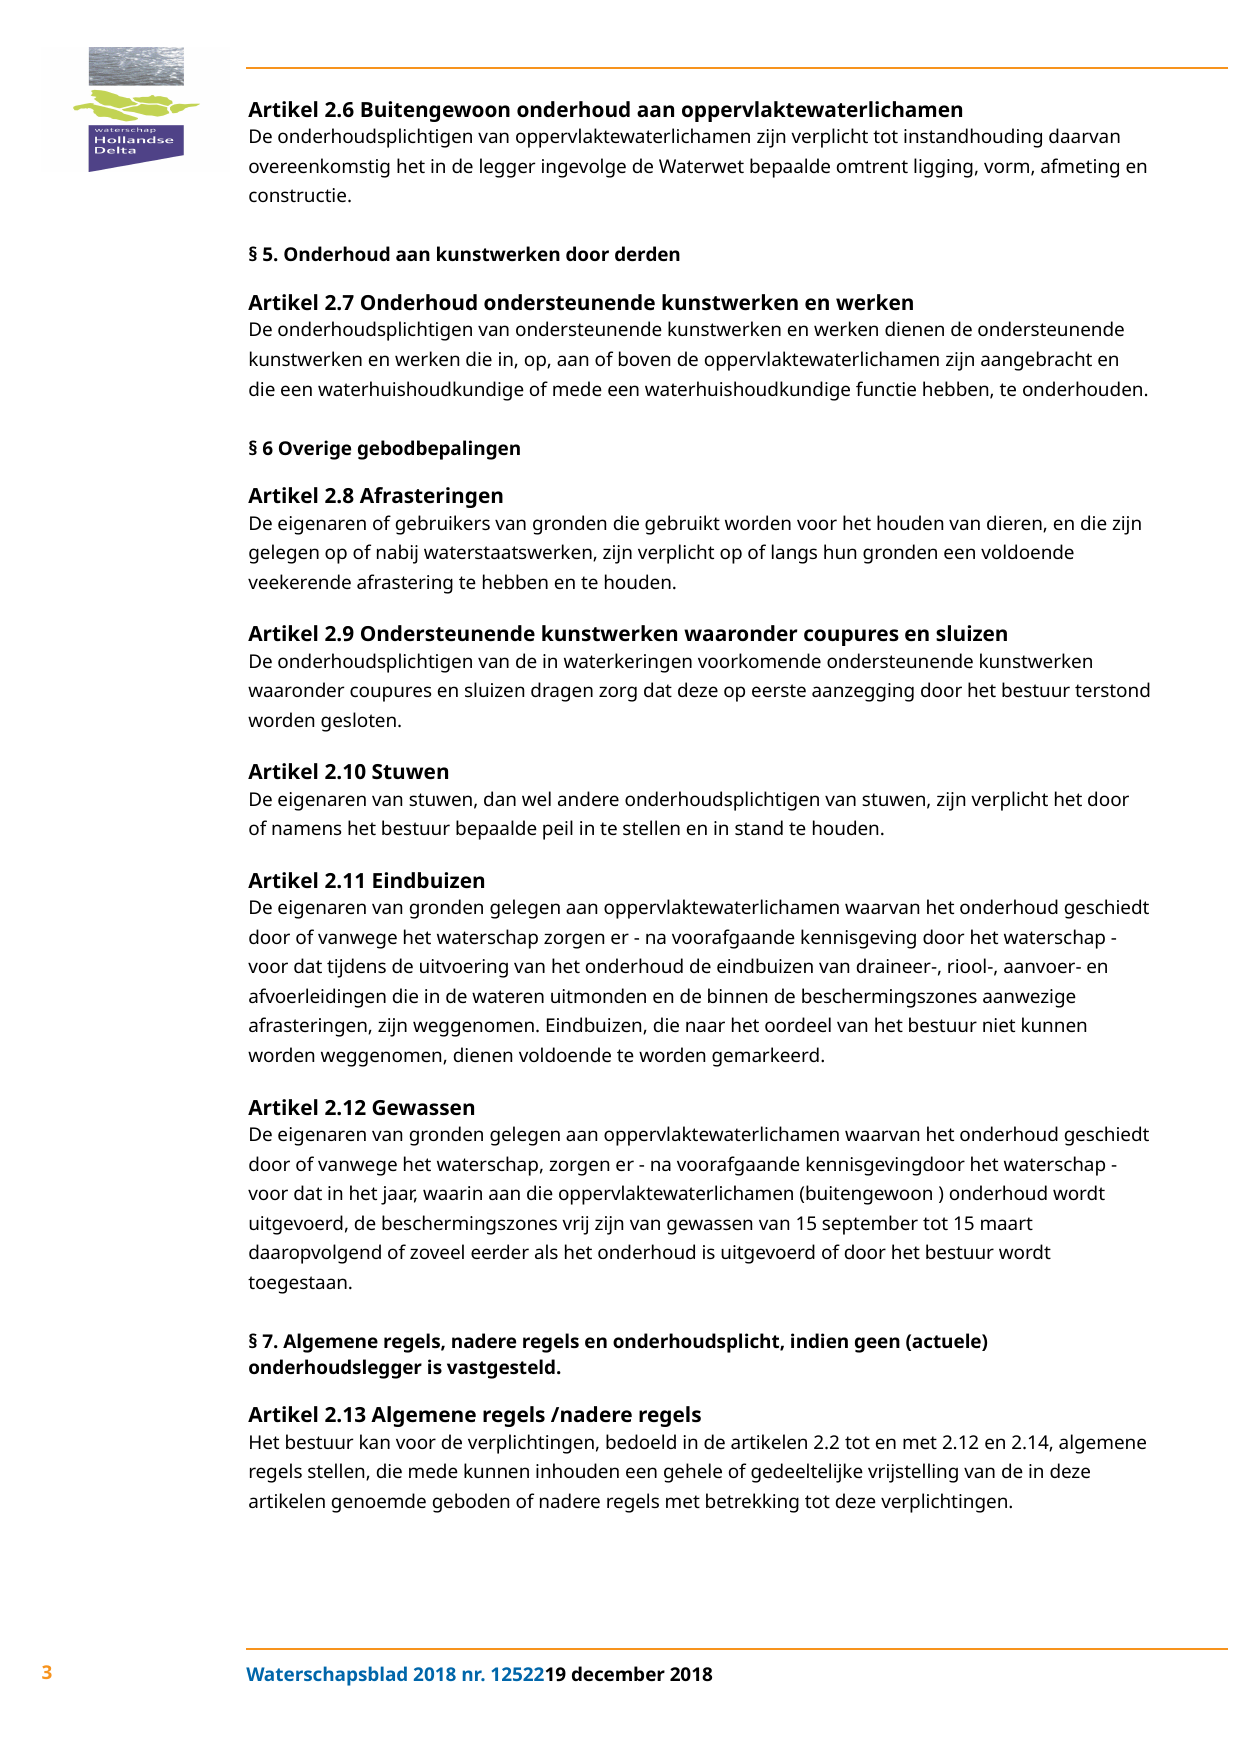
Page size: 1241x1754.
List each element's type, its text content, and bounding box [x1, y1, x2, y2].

text De onderhoudsplichtigen van de in waterkeringen voorkomende ondersteunende kunstwerken waaronder coupures en sluizen dragen zorg dat deze op eerste aanzegging door het bestuur terstond worden gesloten. [248, 648, 1152, 733]
text Artikel 2.13 Algemene regels /nadere regels [248, 1401, 1152, 1429]
text De eigenaren of gebruikers van gronden die gebruikt worden voor het houden van dieren, en die zijn gelegen op of nabij waterstaatswerken, zijn verplicht op of langs hun gronden een voldoende veekerende afrastering te hebben en te houden. [248, 510, 1152, 595]
text Het bestuur kan voor de verplichtingen, bedoeld in de artikelen 2.2 tot en met 2.12 en 2.14, algemene regels stellen, die mede kunnen inhouden een gehele of gedeeltelijke vrijstelling van de in deze artikelen genoemde geboden of nadere regels met betrekking tot deze verplichtingen. [248, 1429, 1152, 1514]
text De onderhoudsplichtigen van ondersteunende kunstwerken en werken dienen de ondersteunende kunstwerken en werken die in, op, aan of boven de oppervlaktewaterlichamen zijn aangebracht en die een waterhuishoudkundige of mede een waterhuishoudkundige functie hebben, te onderhouden. [248, 317, 1152, 401]
text § 6 Overige gebodbepalingen [248, 435, 1152, 461]
text Artikel 2.10 Stuwen [248, 757, 1152, 786]
text De onderhoudsplichtigen van oppervlaktewaterlichamen zijn verplicht tot instandhouding daarvan overeenkomstig het in de legger ingevolge de Waterwet bepaalde omtrent ligging, vorm, afmeting en constructie. [248, 123, 1152, 208]
text Artikel 2.7 Onderhoud ondersteunende kunstwerken en werken [248, 288, 1152, 317]
text De eigenaren van gronden gelegen aan oppervlaktewaterlichamen waarvan het onderhoud geschiedt door of vanwege het waterschap zorgen er - na voorafgaande kennisgeving door het waterschap - voor dat tijdens de uitvoering van het onderhoud de eindbuizen van draineer-, riool-, aanvoer- en afvoerleidingen die in de wateren uitmonden en de binnen de beschermingszones aanwezige afrasteringen, zijn weggenomen. Eindbuizen, die naar het oordeel van het bestuur niet kunnen worden weggenomen, dienen voldoende te worden gemarkeerd. [248, 894, 1152, 1068]
picture [41, 47, 231, 172]
text Artikel 2.6 Buitengewoon onderhoud aan oppervlaktewaterlichamen [248, 95, 1152, 123]
text § 7. Algemene regels, nadere regels en onderhoudsplicht, indien geen (actuele) onderhoudslegger is vastgesteld. [248, 1328, 1152, 1380]
text De eigenaren van gronden gelegen aan oppervlaktewaterlichamen waarvan het onderhoud geschiedt door of vanwege het waterschap, zorgen er - na voorafgaande kennisgevingdoor het waterschap - voor dat in het jaar, waarin aan die oppervlaktewaterlichamen (buitengewoon ) onderhoud wordt uitgevoerd, de beschermingszones vrij zijn van gewassen van 15 september tot 15 maart daaropvolgend of zoveel eerder als het onderhoud is uitgevoerd of door het bestuur wordt toegestaan. [248, 1121, 1152, 1295]
text Artikel 2.12 Gewassen [248, 1093, 1152, 1121]
text Artikel 2.9 Ondersteunende kunstwerken waaronder coupures en sluizen [248, 619, 1152, 648]
text § 5. Onderhoud aan kunstwerken door derden [248, 242, 1152, 267]
text Artikel 2.11 Eindbuizen [248, 866, 1152, 894]
text Artikel 2.8 Afrasteringen [248, 481, 1152, 510]
text De eigenaren van stuwen, dan wel andere onderhoudsplichtigen van stuwen, zijn verplicht het door of namens het bestuur bepaalde peil in te stellen en in stand te houden. [248, 786, 1152, 841]
